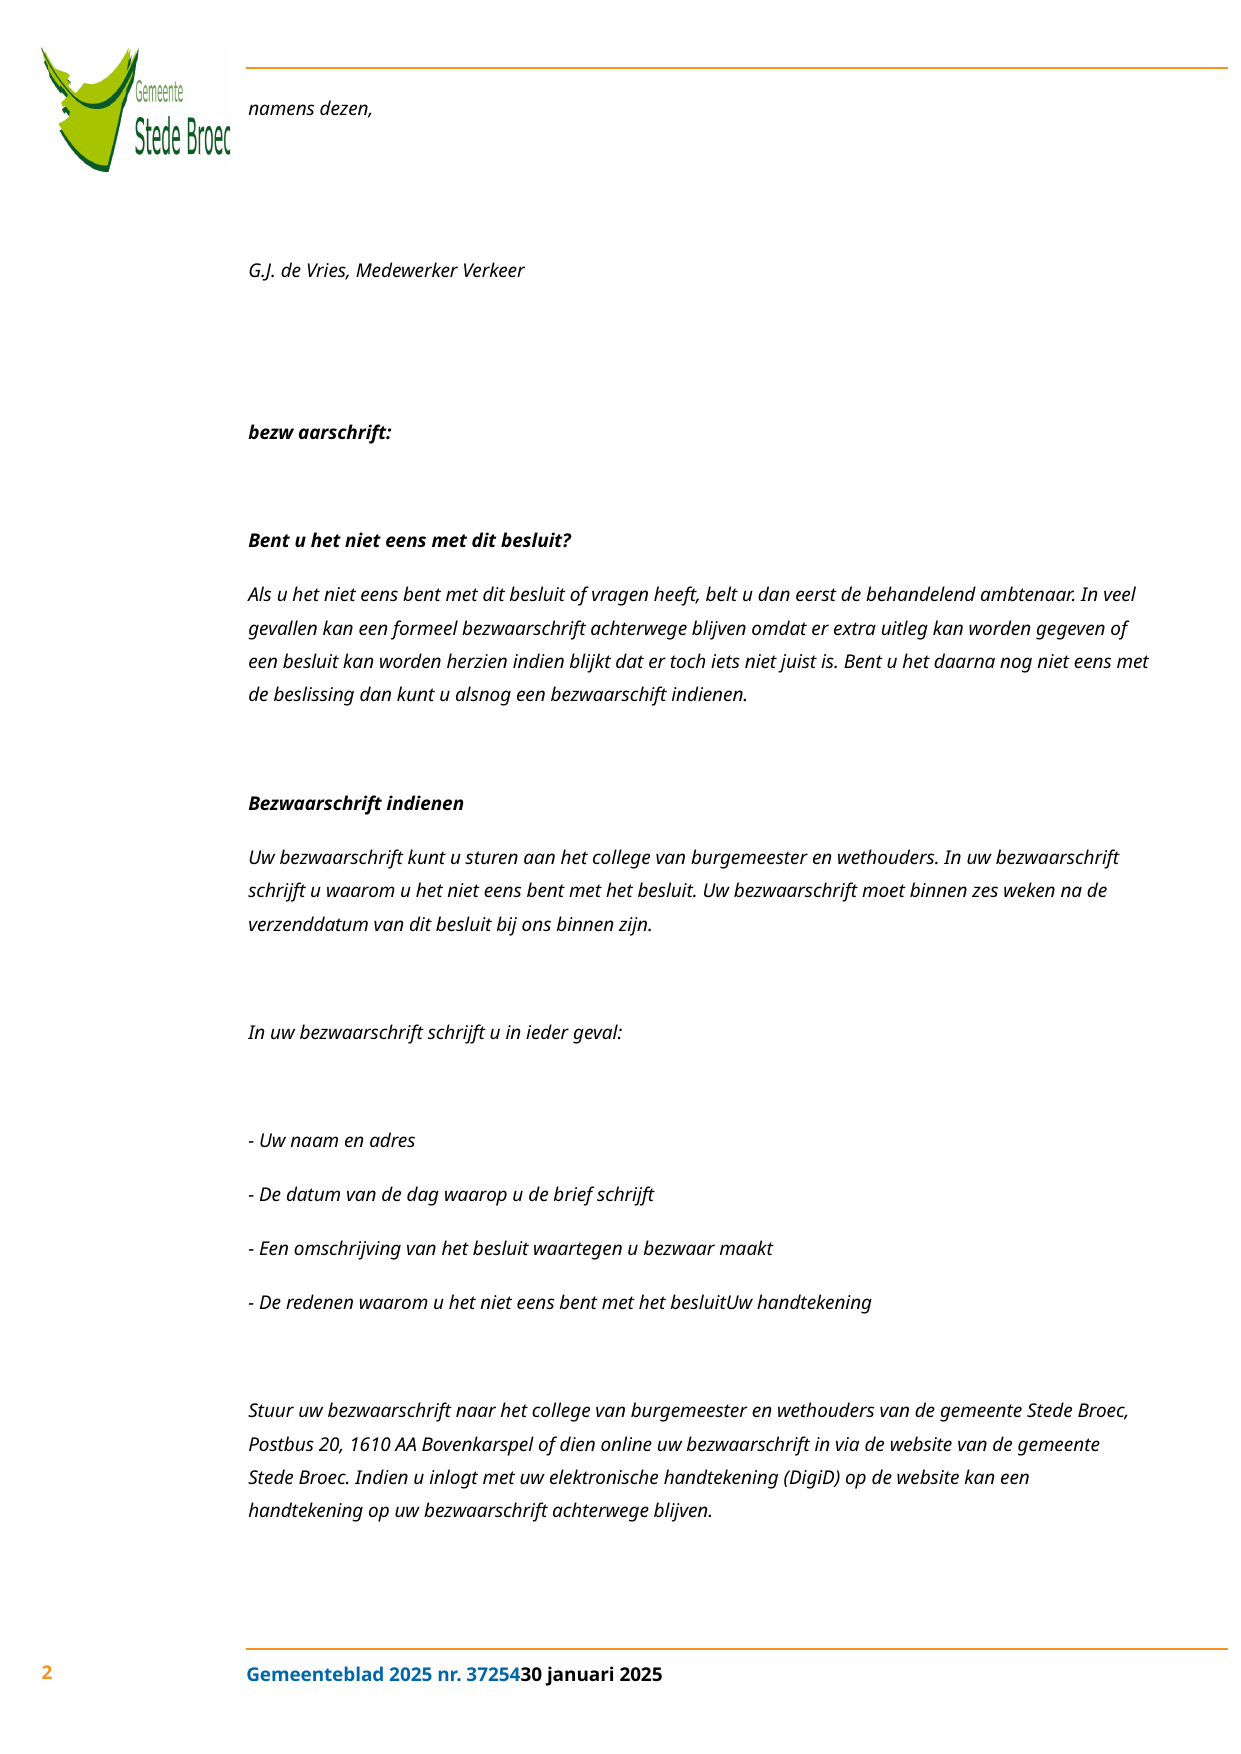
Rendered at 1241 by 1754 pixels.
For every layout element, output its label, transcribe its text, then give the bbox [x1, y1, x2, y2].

text Bezwaarschrift indienen [248, 790, 1152, 816]
text Uw bezwaarschrift kunt u sturen aan het college van burgemeester en wethouders. In uw bezwaarschrift schrijft u waarom u het niet eens bent met het besluit. Uw bezwaarschrift moet binnen zes weken na de verzenddatum van dit besluit bij ons binnen zijn. [248, 844, 1152, 936]
text bezw aarschrift: [248, 419, 1152, 445]
text - Een omschrijving van het besluit waartegen u bezwaar maakt [248, 1235, 1152, 1261]
text - De datum van de dag waarop u de brief schrijft [248, 1181, 1152, 1207]
text - Uw naam en adres [248, 1127, 1152, 1153]
text Bent u het niet eens met dit besluit? [248, 527, 1152, 553]
text Als u het niet eens bent met dit besluit of vragen heeft, belt u dan eerst de behandelend ambtenaar. In veel gevallen kan een formeel bezwaarschrift achterwege blijven omdat er extra uitleg kan worden gegeven of een besluit kan worden herzien indien blijkt dat er toch iets niet juist is. Bent u het daarna nog niet eens met de beslissing dan kunt u alsnog een bezwaarschift indienen. [248, 581, 1152, 707]
text Stuur uw bezwaarschrift naar het college van burgemeester en wethouders van de gemeente Stede Broec, Postbus 20, 1610 AA Bovenkarspel of dien online uw bezwaarschrift in via de website van de gemeente Stede Broec. Indien u inlogt met uw elektronische handtekening (DigiD) op de website kan een handtekening op uw bezwaarschrift achterwege blijven. [248, 1397, 1152, 1523]
text - De redenen waarom u het niet eens bent met het besluitUw handtekening [248, 1289, 1152, 1315]
text In uw bezwaarschrift schrijft u in ieder geval: [248, 1019, 1152, 1044]
text namens dezen, [248, 95, 1152, 121]
text G.J. de Vries, Medewerker Verkeer [248, 257, 1152, 283]
picture [41, 47, 231, 172]
